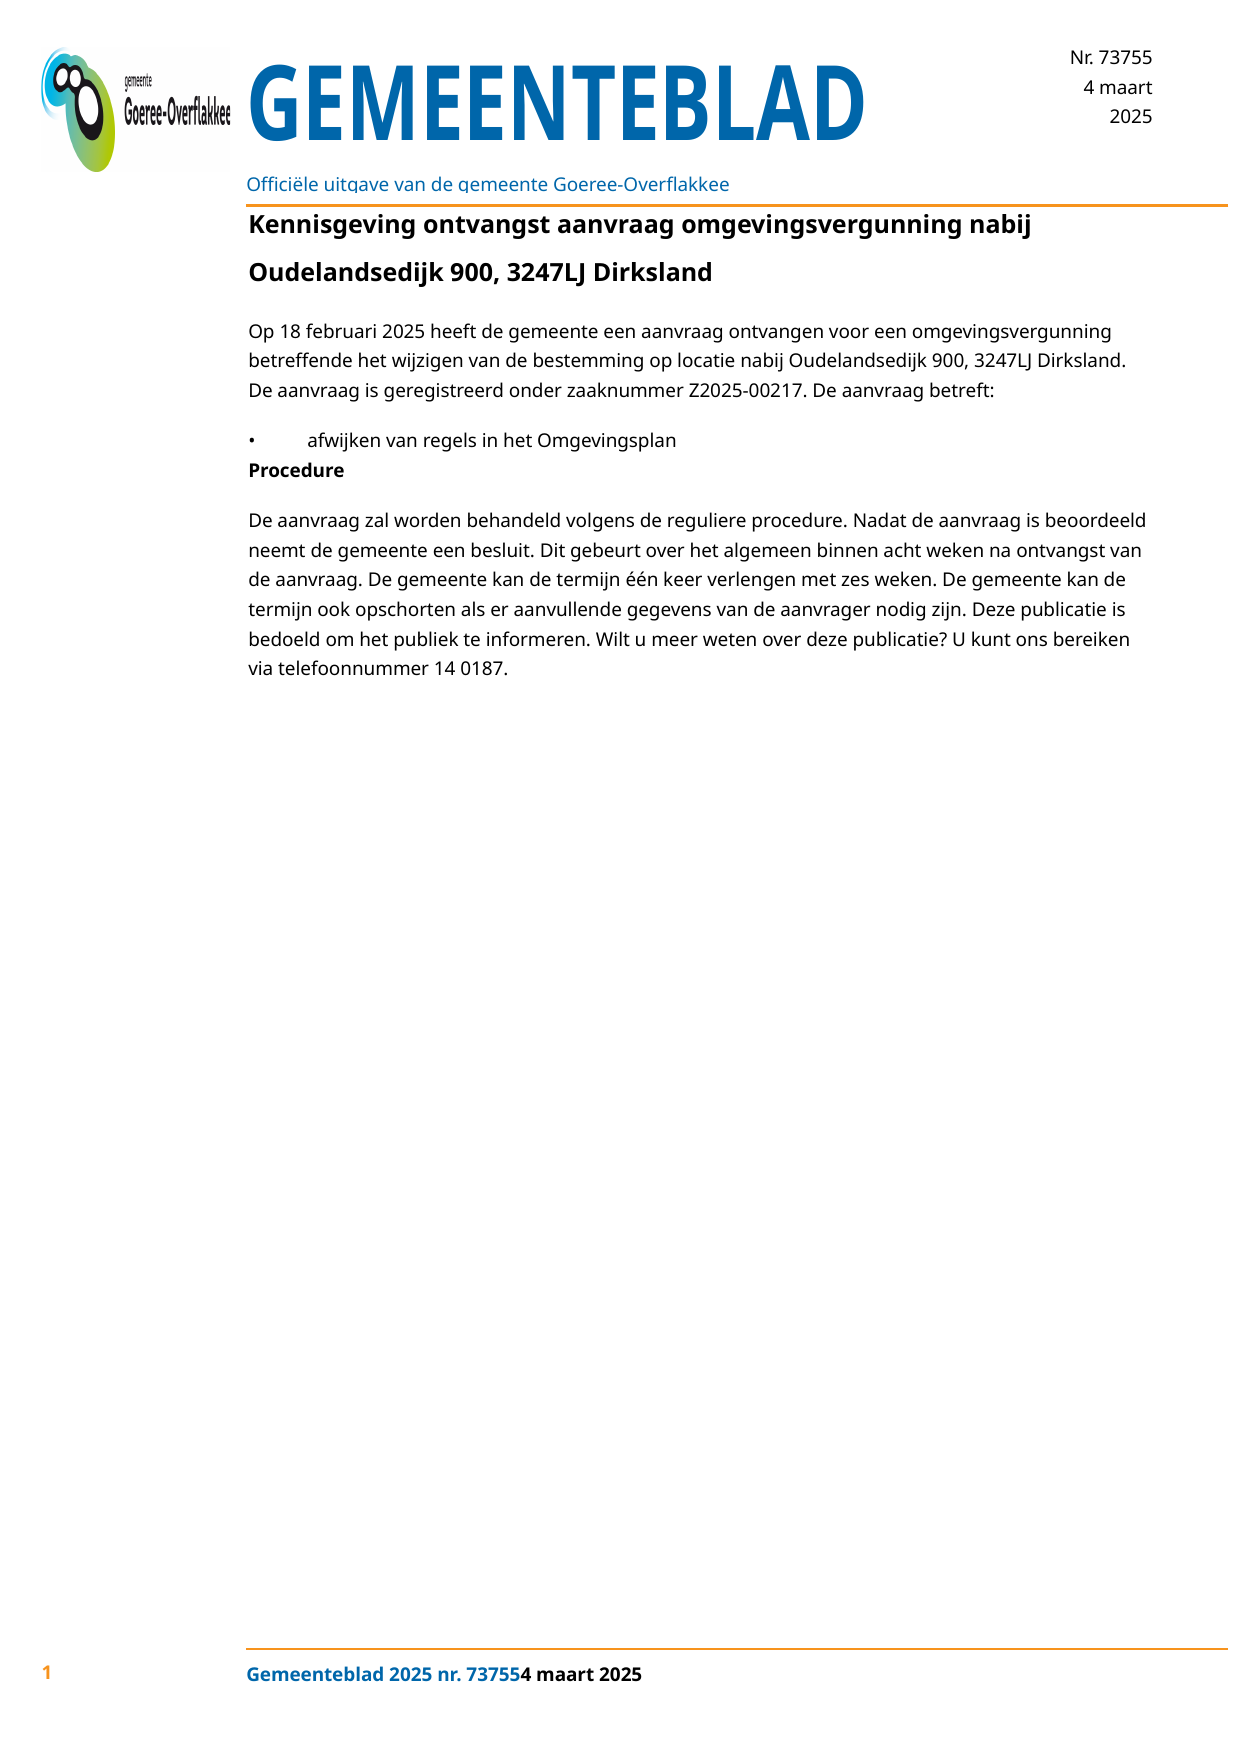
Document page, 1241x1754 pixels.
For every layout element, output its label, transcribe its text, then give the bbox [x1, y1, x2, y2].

text Procedure [248, 457, 1152, 483]
picture [41, 47, 231, 172]
list afwijken van regels in het Omgevingsplan [248, 427, 1152, 453]
text De aanvraag zal worden behandeld volgens de reguliere procedure. Nadat de aanvraag is beoordeeld neemt de gemeente een besluit. Dit gebeurt over het algemeen binnen acht weken na ontvangst van de aanvraag. De gemeente kan de termijn één keer verlengen met zes weken. De gemeente kan de termijn ook opschorten als er aanvullende gegevens van de aanvrager nodig zijn. Deze publicatie is bedoeld om het publiek te informeren. Wilt u meer weten over deze publicatie? U kunt ons bereiken via telefoonnummer 14 0187. [248, 507, 1152, 681]
text Op 18 februari 2025 heeft de gemeente een aanvraag ontvangen voor een omgevingsvergunning betreffende het wijzigen van de bestemming op locatie nabij Oudelandsedijk 900, 3247LJ Dirksland. De aanvraag is geregistreerd onder zaaknummer Z2025-00217. De aanvraag betreft: [248, 318, 1152, 403]
text Kennisgeving ontvangst aanvraag omgevingsvergunning nabij Oudelandsedijk 900, 3247LJ Dirksland [248, 207, 1152, 288]
